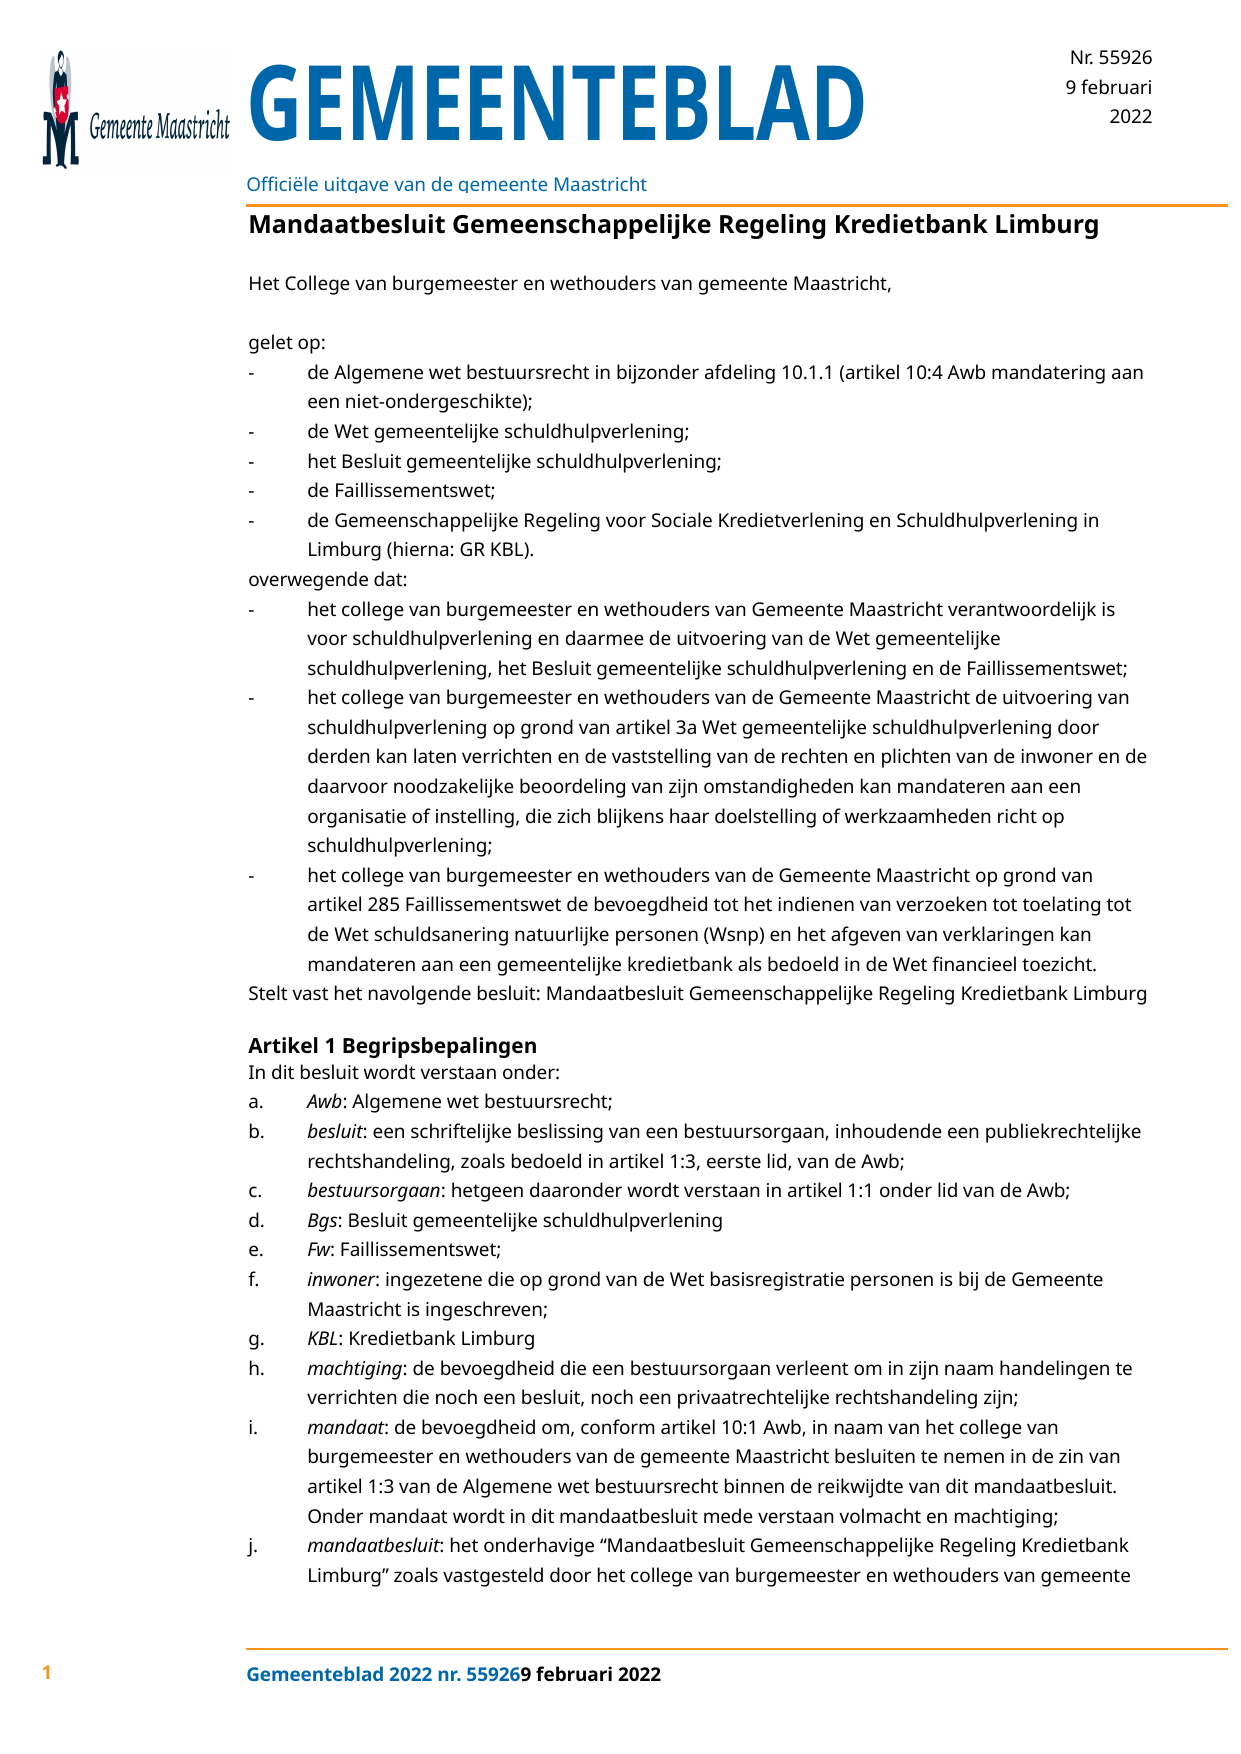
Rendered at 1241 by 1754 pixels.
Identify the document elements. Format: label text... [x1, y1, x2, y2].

list de Wet gemeentelijke schuldhulpverlening; [248, 418, 1152, 444]
list besluit: een schriftelijke beslissing van een bestuursorgaan, inhoudende een publiekrechtelijke rechtshandeling, zoals bedoeld in artikel 1:3, eerste lid, van de Awb; [248, 1118, 1152, 1174]
list inwoner: ingezetene die op grond van de Wet basisregistratie personen is bij de Gemeente Maastricht is ingeschreven; [248, 1266, 1152, 1322]
list Bgs: Besluit gemeentelijke schuldhulpverlening [248, 1207, 1152, 1233]
picture [41, 47, 231, 172]
text overwegende dat: [248, 566, 1152, 592]
list de Algemene wet bestuursrecht in bijzonder afdeling 10.1.1 (artikel 10:4 Awb mandatering aan een niet-ondergeschikte); [248, 359, 1152, 414]
list het college van burgemeester en wethouders van de Gemeente Maastricht de uitvoering van schuldhulpverlening op grond van artikel 3a Wet gemeentelijke schuldhulpverlening door derden kan laten verrichten en de vaststelling van de rechten en plichten van de inwoner en de daarvoor noodzakelijke beoordeling van zijn omstandigheden kan mandateren aan een organisatie of instelling, die zich blijkens haar doelstelling of werkzaamheden richt op schuldhulpverlening; [248, 684, 1152, 858]
text Mandaatbesluit Gemeenschappelijke Regeling Kredietbank Limburg [248, 207, 1152, 241]
text In dit besluit wordt verstaan onder: [248, 1059, 1152, 1085]
text Het College van burgemeester en wethouders van gemeente Maastricht, [248, 270, 1152, 296]
list de Gemeenschappelijke Regeling voor Sociale Kredietverlening en Schuldhulpverlening in Limburg (hierna: GR KBL). [248, 507, 1152, 562]
list het college van burgemeester en wethouders van Gemeente Maastricht verantwoordelijk is voor schuldhulpverlening en daarmee de uitvoering van de Wet gemeentelijke schuldhulpverlening, het Besluit gemeentelijke schuldhulpverlening en de Faillissementswet; [248, 596, 1152, 681]
list bestuursorgaan: hetgeen daaronder wordt verstaan in artikel 1:1 onder lid van de Awb; [248, 1177, 1152, 1203]
text Artikel 1 Begripsbepalingen [248, 1031, 1152, 1059]
list machtiging: de bevoegdheid die een bestuursorgaan verleent om in zijn naam handelingen te verrichten die noch een besluit, noch een privaatrechtelijke rechtshandeling zijn; [248, 1355, 1152, 1410]
list mandaatbesluit: het onderhavige “Mandaatbesluit Gemeenschappelijke Regeling Kredietbank Limburg” zoals vastgesteld door het college van burgemeester en wethouders van gemeente [248, 1532, 1152, 1588]
list het Besluit gemeentelijke schuldhulpverlening; [248, 448, 1152, 473]
list mandaat: de bevoegdheid om, conform artikel 10:1 Awb, in naam van het college van burgemeester en wethouders van de gemeente Maastricht besluiten te nemen in de zin van artikel 1:3 van de Algemene wet bestuursrecht binnen de reikwijdte van dit mandaatbesluit. Onder mandaat wordt in dit mandaatbesluit mede verstaan volmacht en machtiging; [248, 1414, 1152, 1529]
text Stelt vast het navolgende besluit: Mandaatbesluit Gemeenschappelijke Regeling Kredietbank Limburg [248, 980, 1152, 1006]
list Awb: Algemene wet bestuursrecht; [248, 1089, 1152, 1114]
list de Faillissementswet; [248, 477, 1152, 503]
list Fw: Faillissementswet; [248, 1237, 1152, 1262]
text gelet op: [248, 329, 1152, 355]
list het college van burgemeester en wethouders van de Gemeente Maastricht op grond van artikel 285 Faillissementswet de bevoegdheid tot het indienen van verzoeken tot toelating tot de Wet schuldsanering natuurlijke personen (Wsnp) en het afgeven van verklaringen kan mandateren aan een gemeentelijke kredietbank als bedoeld in de Wet financieel toezicht. [248, 862, 1152, 976]
list KBL: Kredietbank Limburg [248, 1325, 1152, 1351]
